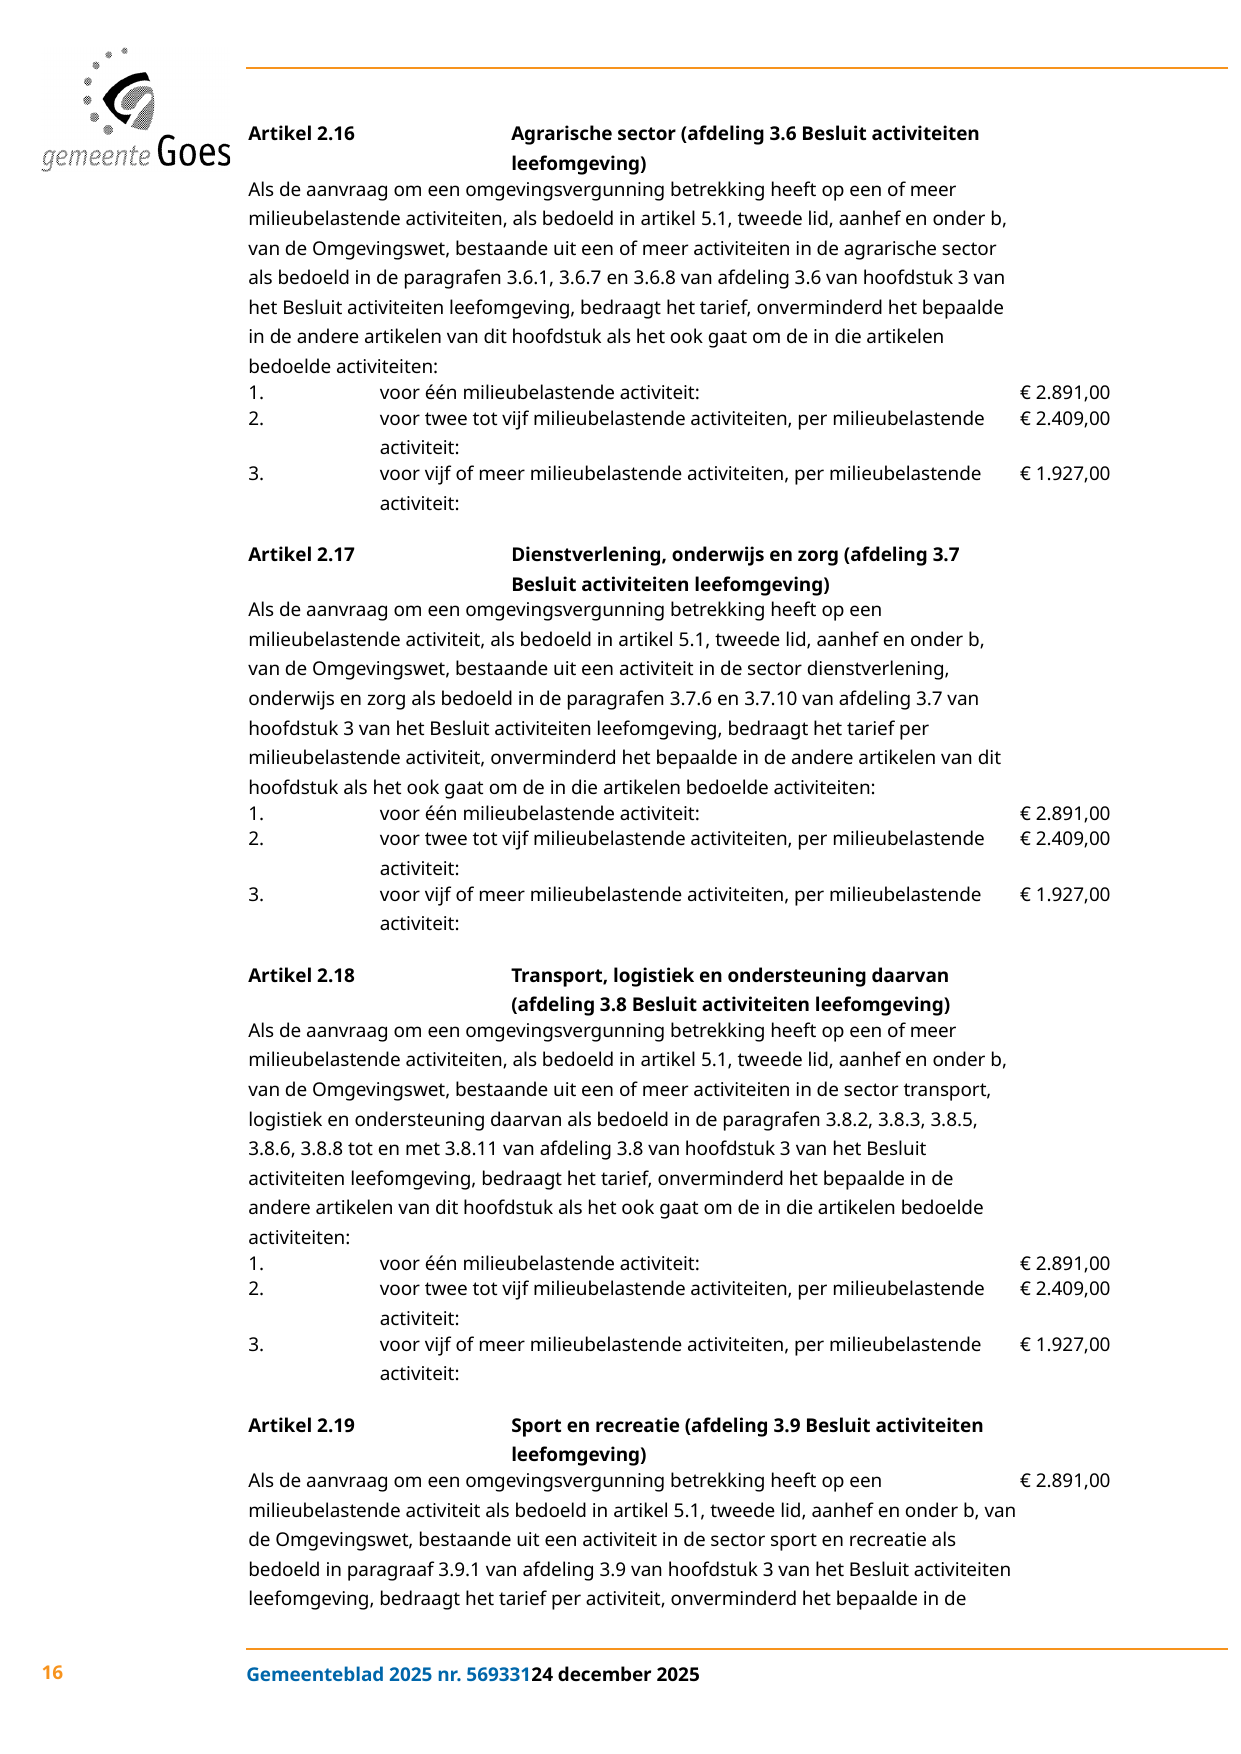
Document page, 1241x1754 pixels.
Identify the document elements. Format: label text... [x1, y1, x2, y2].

table_cell [1020, 596, 1152, 800]
table_cell Als de aanvraag om een omgevingsvergunning betrekking heeft op een of meer milieubelastende activiteiten, als bedoeld in artikel 5.1, tweede lid, aanhef en onder b, van de Omgevingswet, bestaande uit een of meer activiteiten in de sector transport, logistiek en ondersteuning daarvan als bedoeld in de paragrafen 3.8.2, 3.8.3, 3.8.5, 3.8.6, 3.8.8 tot en met 3.8.11 van afdeling 3.8 van hoofdstuk 3 van het Besluit activiteiten leefomgeving, bedraagt het tarief, onverminderd het bepaalde in de andere artikelen van dit hoofdstuk als het ook gaat om de in die artikelen bedoelde activiteiten: [248, 1017, 1020, 1250]
table_cell € 2.409,00 [1020, 1276, 1152, 1331]
table_cell Artikel 2.18 [248, 962, 511, 1017]
table_cell Dienstverlening, onderwijs en zorg (afdeling 3.7 Besluit activiteiten leefomgeving) [511, 541, 1020, 596]
table_cell Agrarische sector (afdeling 3.6 Besluit activiteiten leefomgeving) [511, 121, 1020, 176]
table_cell 1. [248, 800, 379, 825]
table_cell voor vijf of meer milieubelastende activiteiten, per milieubelastende activiteit: [380, 881, 1020, 936]
table_cell voor twee tot vijf milieubelastende activiteiten, per milieubelastende activiteit: [380, 405, 1020, 460]
table_cell voor twee tot vijf milieubelastende activiteiten, per milieubelastende activiteit: [380, 1276, 1020, 1331]
table_cell voor vijf of meer milieubelastende activiteiten, per milieubelastende activiteit: [380, 1331, 1020, 1386]
table_cell € 2.891,00 [1020, 800, 1152, 825]
table_cell voor één milieubelastende activiteit: [380, 379, 1020, 405]
table_cell voor twee tot vijf milieubelastende activiteiten, per milieubelastende activiteit: [380, 825, 1020, 881]
table_cell € 2.891,00 [1020, 1250, 1152, 1276]
table_cell € 1.927,00 [1020, 1331, 1152, 1386]
table_cell 3. [248, 881, 379, 936]
table_cell € 2.409,00 [1020, 825, 1152, 881]
table_cell voor één milieubelastende activiteit: [380, 1250, 1020, 1276]
table_cell Als de aanvraag om een omgevingsvergunning betrekking heeft op een of meer milieubelastende activiteiten, als bedoeld in artikel 5.1, tweede lid, aanhef en onder b, van de Omgevingswet, bestaande uit een of meer activiteiten in de agrarische sector als bedoeld in de paragrafen 3.6.1, 3.6.7 en 3.6.8 van afdeling 3.6 van hoofdstuk 3 van het Besluit activiteiten leefomgeving, bedraagt het tarief, onverminderd het bepaalde in de andere artikelen van dit hoofdstuk als het ook gaat om de in die artikelen bedoelde activiteiten: [248, 176, 1020, 379]
table_cell € 1.927,00 [1020, 460, 1152, 515]
table_cell [248, 1386, 1152, 1412]
table_cell [1020, 176, 1152, 379]
table_cell [1020, 1412, 1152, 1467]
picture [41, 47, 231, 172]
table_cell 3. [248, 1331, 379, 1386]
table_cell Transport, logistiek en ondersteuning daarvan (afdeling 3.8 Besluit activiteiten leefomgeving) [511, 962, 1020, 1017]
table_cell € 2.891,00 [1020, 379, 1152, 405]
table_cell 1. [248, 1250, 379, 1276]
table_cell € 2.409,00 [1020, 405, 1152, 460]
table_cell 2. [248, 1276, 379, 1331]
table_cell € 2.891,00 [1020, 1467, 1152, 1611]
table_cell Als de aanvraag om een omgevingsvergunning betrekking heeft op een milieubelastende activiteit als bedoeld in artikel 5.1, tweede lid, aanhef en onder b, van de Omgevingswet, bestaande uit een activiteit in de sector sport en recreatie als bedoeld in paragraaf 3.9.1 van afdeling 3.9 van hoofdstuk 3 van het Besluit activiteiten leefomgeving, bedraagt het tarief per activiteit, onverminderd het bepaalde in de [248, 1467, 1020, 1611]
table_cell 3. [248, 460, 379, 515]
table_cell [1020, 541, 1152, 596]
table_cell [248, 936, 1152, 962]
table_cell Als de aanvraag om een omgevingsvergunning betrekking heeft op een milieubelastende activiteit, als bedoeld in artikel 5.1, tweede lid, aanhef en onder b, van de Omgevingswet, bestaande uit een activiteit in de sector dienstverlening, onderwijs en zorg als bedoeld in de paragrafen 3.7.6 en 3.7.10 van afdeling 3.7 van hoofdstuk 3 van het Besluit activiteiten leefomgeving, bedraagt het tarief per milieubelastende activiteit, onverminderd het bepaalde in de andere artikelen van dit hoofdstuk als het ook gaat om de in die artikelen bedoelde activiteiten: [248, 596, 1020, 800]
table_cell [248, 95, 1152, 121]
table_cell [1020, 962, 1152, 1017]
table_cell € 1.927,00 [1020, 881, 1152, 936]
table_cell 2. [248, 825, 379, 881]
table_cell Artikel 2.19 [248, 1412, 511, 1467]
table_cell voor vijf of meer milieubelastende activiteiten, per milieubelastende activiteit: [380, 460, 1020, 515]
table_cell voor één milieubelastende activiteit: [380, 800, 1020, 825]
table_cell 1. [248, 379, 379, 405]
table_cell Sport en recreatie (afdeling 3.9 Besluit activiteiten leefomgeving) [511, 1412, 1020, 1467]
table_cell [1020, 1017, 1152, 1250]
table_cell Artikel 2.17 [248, 541, 511, 596]
table_cell Artikel 2.16 [248, 121, 511, 176]
table_cell [248, 515, 1152, 541]
table_cell 2. [248, 405, 379, 460]
table_cell [1020, 121, 1152, 176]
